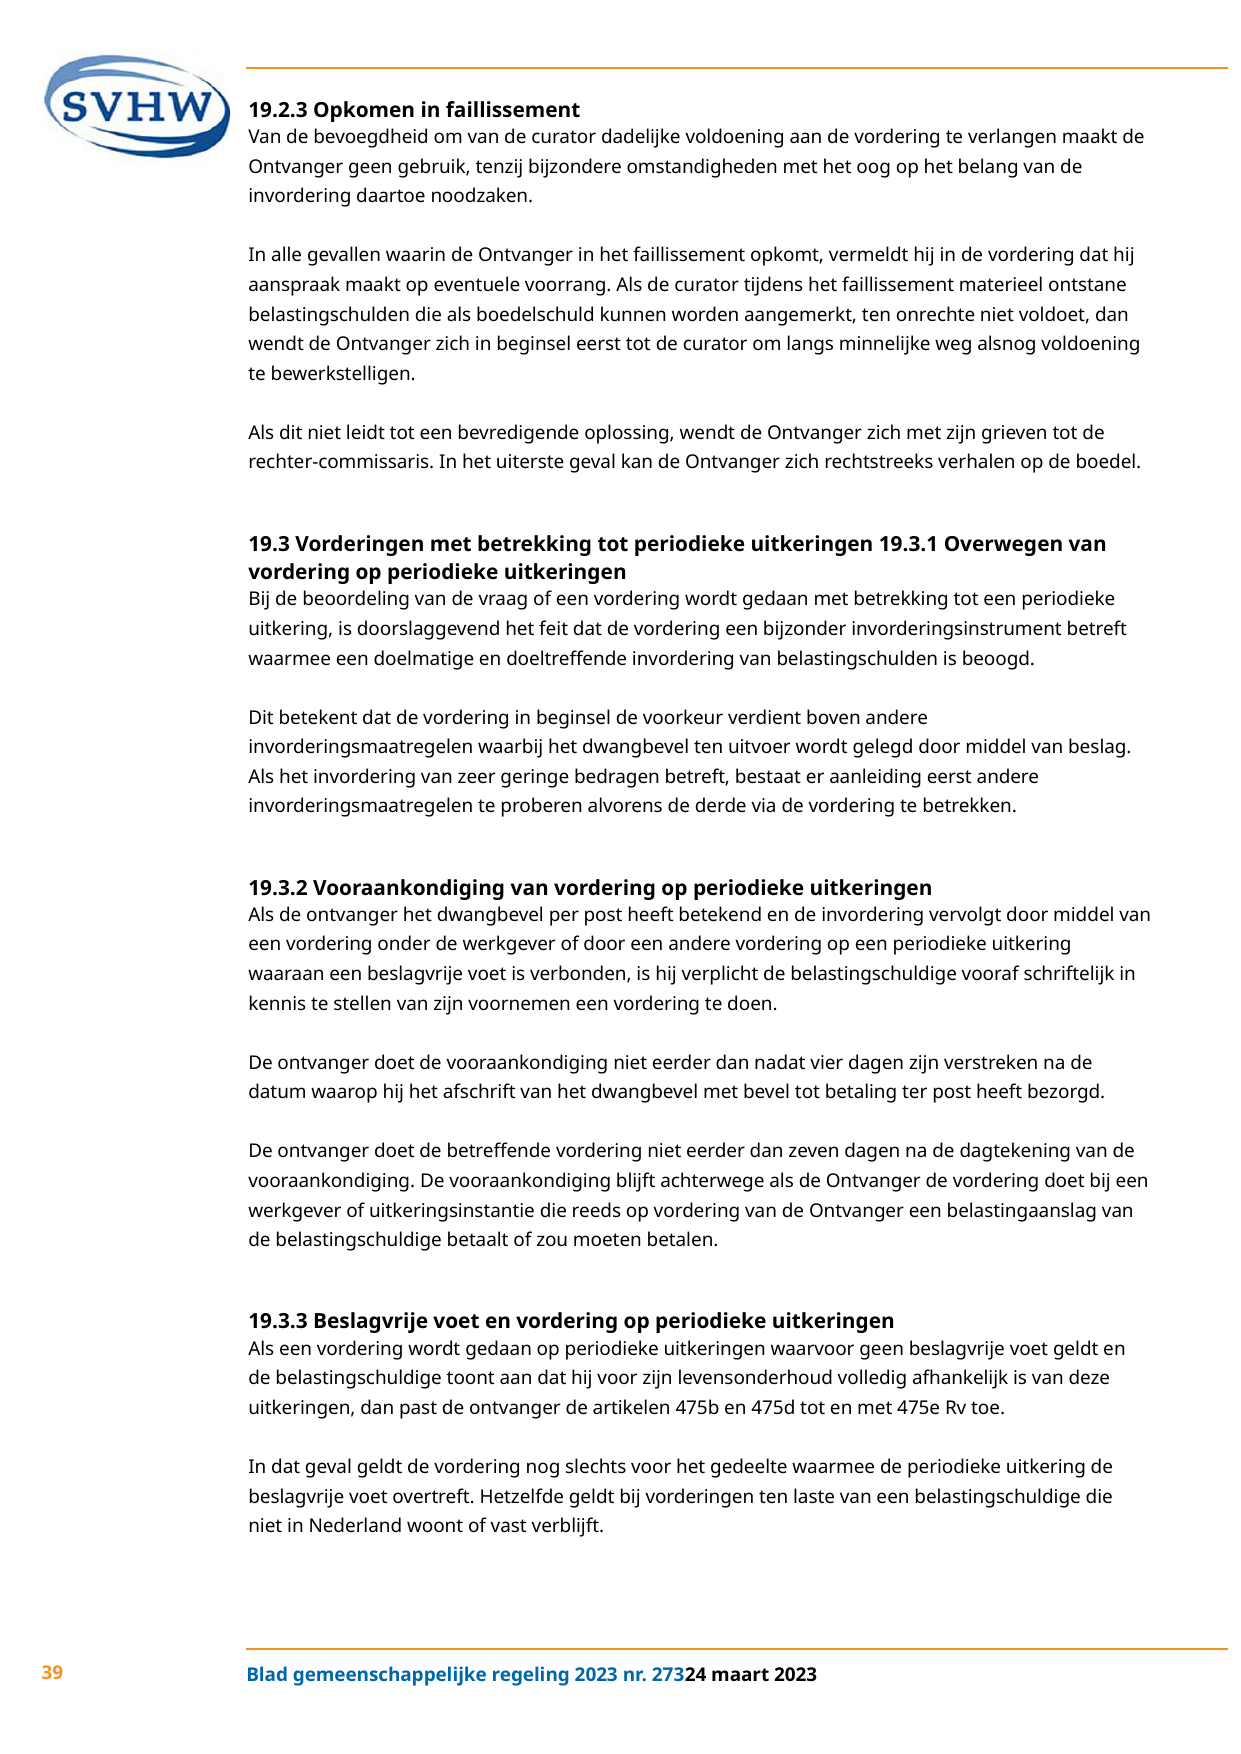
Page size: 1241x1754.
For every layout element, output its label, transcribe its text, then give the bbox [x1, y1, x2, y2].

text Dit betekent dat de vordering in beginsel de voorkeur verdient boven andere invorderingsmaatregelen waarbij het dwangbevel ten uitvoer wordt gelegd door middel van beslag. Als het invordering van zeer geringe bedragen betreft, bestaat er aanleiding eerst andere invorderingsmaatregelen te proberen alvorens de derde via de vordering te betrekken. [248, 704, 1152, 818]
text Van de bevoegdheid om van de curator dadelijke voldoening aan de vordering te verlangen maakt de Ontvanger geen gebruik, tenzij bijzondere omstandigheden met het oog op het belang van de invordering daartoe noodzaken. [248, 123, 1152, 208]
picture [41, 47, 231, 172]
text Als dit niet leidt tot een bevredigende oplossing, wendt de Ontvanger zich met zijn grieven tot de rechter-commissaris. In het uiterste geval kan de Ontvanger zich rechtstreeks verhalen op de boedel. [248, 419, 1152, 474]
text 19.3.3 Beslagvrije voet en vordering op periodieke uitkeringen [248, 1306, 1152, 1335]
text 19.3 Vorderingen met betrekking tot periodieke uitkeringen 19.3.1 Overwegen van vordering op periodieke uitkeringen [248, 529, 1152, 586]
text Als de ontvanger het dwangbevel per post heeft betekend en de invordering vervolgt door middel van een vordering onder de werkgever of door een andere vordering op een periodieke uitkering waaraan een beslagvrije voet is verbonden, is hij verplicht de belastingschuldige vooraf schriftelijk in kennis te stellen van zijn voornemen een vordering te doen. [248, 901, 1152, 1016]
text 19.3.2 Vooraankondiging van vordering op periodieke uitkeringen [248, 873, 1152, 901]
text 19.2.3 Opkomen in faillissement [248, 95, 1152, 123]
text De ontvanger doet de betreffende vordering niet eerder dan zeven dagen na de dagtekening van de vooraankondiging. De vooraankondiging blijft achterwege als de Ontvanger de vordering doet bij een werkgever of uitkeringsinstantie die reeds op vordering van de Ontvanger een belastingaanslag van de belastingschuldige betaalt of zou moeten betalen. [248, 1138, 1152, 1252]
text In alle gevallen waarin de Ontvanger in het faillissement opkomt, vermeldt hij in de vordering dat hij aanspraak maakt op eventuele voorrang. Als de curator tijdens het faillissement materieel ontstane belastingschulden die als boedelschuld kunnen worden aangemerkt, ten onrechte niet voldoet, dan wendt de Ontvanger zich in beginsel eerst tot de curator om langs minnelijke weg alsnog voldoening te bewerkstelligen. [248, 242, 1152, 386]
text De ontvanger doet de vooraankondiging niet eerder dan nadat vier dagen zijn verstreken na de datum waarop hij het afschrift van het dwangbevel met bevel tot betaling ter post heeft bezorgd. [248, 1049, 1152, 1104]
text Als een vordering wordt gedaan op periodieke uitkeringen waarvoor geen beslagvrije voet geldt en de belastingschuldige toont aan dat hij voor zijn levensonderhoud volledig afhankelijk is van deze uitkeringen, dan past de ontvanger de artikelen 475b en 475d tot en met 475e Rv toe. [248, 1335, 1152, 1420]
text Bij de beoordeling van de vraag of een vordering wordt gedaan met betrekking tot een periodieke uitkering, is doorslaggevend het feit dat de vordering een bijzonder invorderingsinstrument betreft waarmee een doelmatige en doeltreffende invordering van belastingschulden is beoogd. [248, 586, 1152, 670]
text In dat geval geldt de vordering nog slechts voor het gedeelte waarmee de periodieke uitkering de beslagvrije voet overtreft. Hetzelfde geldt bij vorderingen ten laste van een belastingschuldige die niet in Nederland woont of vast verblijft. [248, 1453, 1152, 1538]
